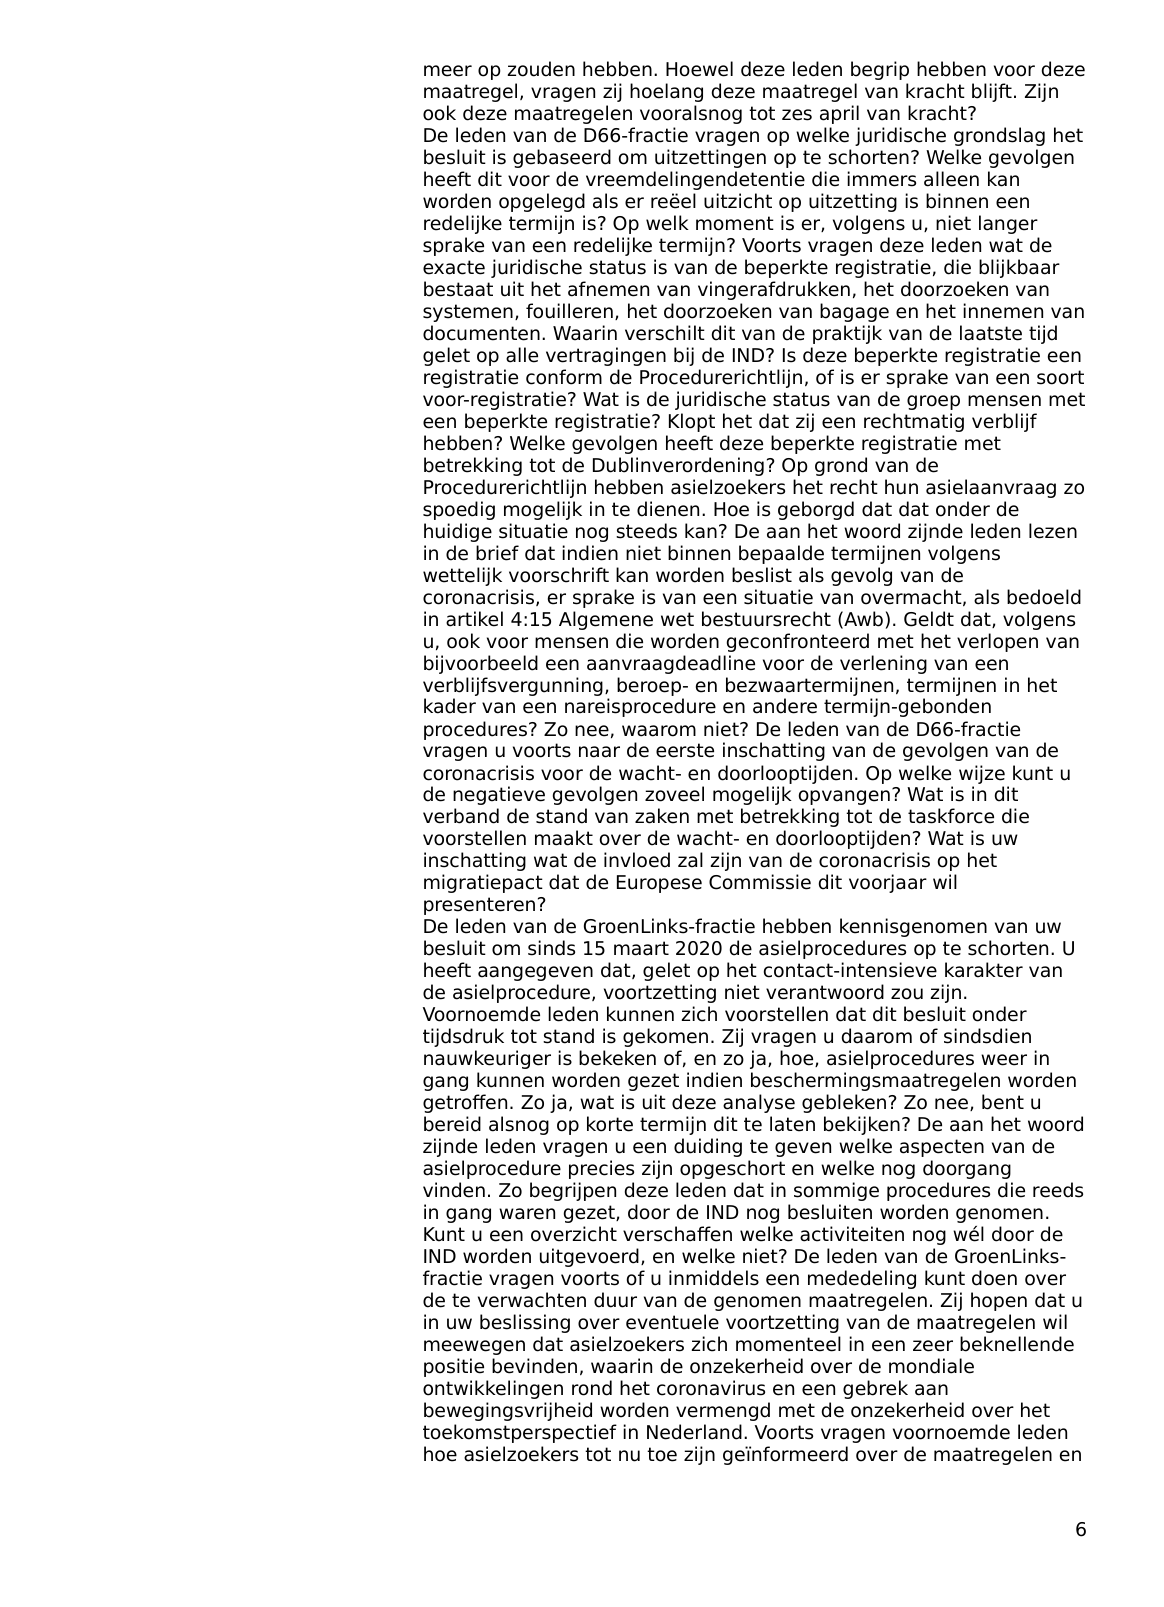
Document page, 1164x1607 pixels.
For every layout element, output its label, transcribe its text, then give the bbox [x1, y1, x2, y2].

text De leden van de GroenLinks-fractie hebben kennisgenomen van uw besluit om sinds 15 maart 2020 de asielprocedures op te schorten. U heeft aangegeven dat, gelet op het contact-intensieve karakter van de asielprocedure, voortzetting niet verantwoord zou zijn. Voornoemde leden kunnen zich voorstellen dat dit besluit onder tijdsdruk tot stand is gekomen. Zij vragen u daarom of sindsdien nauwkeuriger is bekeken of, en zo ja, hoe, asielprocedures weer in gang kunnen worden gezet indien beschermingsmaatregelen worden getroffen. Zo ja, wat is uit deze analyse gebleken? Zo nee, bent u bereid alsnog op korte termijn dit te laten bekijken? De aan het woord zijnde leden vragen u een duiding te geven welke aspecten van de asielprocedure precies zijn opgeschort en welke nog doorgang vinden. Zo begrijpen deze leden dat in sommige procedures die reeds in gang waren gezet, door de IND nog besluiten worden genomen. Kunt u een overzicht verschaffen welke activiteiten nog wél door de IND worden uitgevoerd, en welke niet? De leden van de GroenLinks-fractie vragen voorts of u inmiddels een mededeling kunt doen over de te verwachten duur van de genomen maatregelen. Zij hopen dat u in uw beslissing over eventuele voortzetting van de maatregelen wil meewegen dat asielzoekers zich momenteel in een zeer beknellende positie bevinden, waarin de onzekerheid over de mondiale ontwikkelingen rond het coronavirus en een gebrek aan bewegingsvrijheid worden vermengd met de onzekerheid over het toekomstperspectief in Nederland. Voorts vragen voornoemde leden hoe asielzoekers tot nu toe zijn geïnformeerd over de maatregelen en [422, 916, 1087, 1466]
text De leden van de D66-fractie vragen op welke juridische grondslag het besluit is gebaseerd om uitzettingen op te schorten? Welke gevolgen heeft dit voor de vreemdelingendetentie die immers alleen kan worden opgelegd als er reëel uitzicht op uitzetting is binnen een redelijke termijn is? Op welk moment is er, volgens u, niet langer sprake van een redelijke termijn? Voorts vragen deze leden wat de exacte juridische status is van de beperkte registratie, die blijkbaar bestaat uit het afnemen van vingerafdrukken, het doorzoeken van systemen, fouilleren, het doorzoeken van bagage en het innemen van documenten. Waarin verschilt dit van de praktijk van de laatste tijd gelet op alle vertragingen bij de IND? Is deze beperkte registratie een registratie conform de Procedurerichtlijn, of is er sprake van een soort voor-registratie? Wat is de juridische status van de groep mensen met een beperkte registratie? Klopt het dat zij een rechtmatig verblijf hebben? Welke gevolgen heeft deze beperkte registratie met betrekking tot de Dublinverordening? Op grond van de Procedurerichtlijn hebben asielzoekers het recht hun asielaanvraag zo spoedig mogelijk in te dienen. Hoe is geborgd dat dat onder de huidige situatie nog steeds kan? De aan het woord zijnde leden lezen in de brief dat indien niet binnen bepaalde termijnen volgens wettelijk voorschrift kan worden beslist als gevolg van de coronacrisis, er sprake is van een situatie van overmacht, als bedoeld in artikel 4:15 Algemene wet bestuursrecht (Awb). Geldt dat, volgens u, ook voor mensen die worden geconfronteerd met het verlopen van bijvoorbeeld een aanvraagdeadline voor de verlening van een verblijfsvergunning, beroep- en bezwaartermijnen, termijnen in het kader van een nareisprocedure en andere termijn-gebonden procedures? Zo nee, waarom niet? De leden van de D66-fractie vragen u voorts naar de eerste inschatting van de gevolgen van de coronacrisis voor de wacht- en doorlooptijden. Op welke wijze kunt u de negatieve gevolgen zoveel mogelijk opvangen? Wat is in dit verband de stand van zaken met betrekking tot de taskforce die voorstellen maakt over de wacht- en doorlooptijden? Wat is uw inschatting wat de invloed zal zijn van de coronacrisis op het migratiepact dat de Europese Commissie dit voorjaar wil presenteren? [422, 125, 1087, 916]
text meer op zouden hebben. Hoewel deze leden begrip hebben voor deze maatregel, vragen zij hoelang deze maatregel van kracht blijft. Zijn ook deze maatregelen vooralsnog tot zes april van kracht? [422, 59, 1087, 125]
